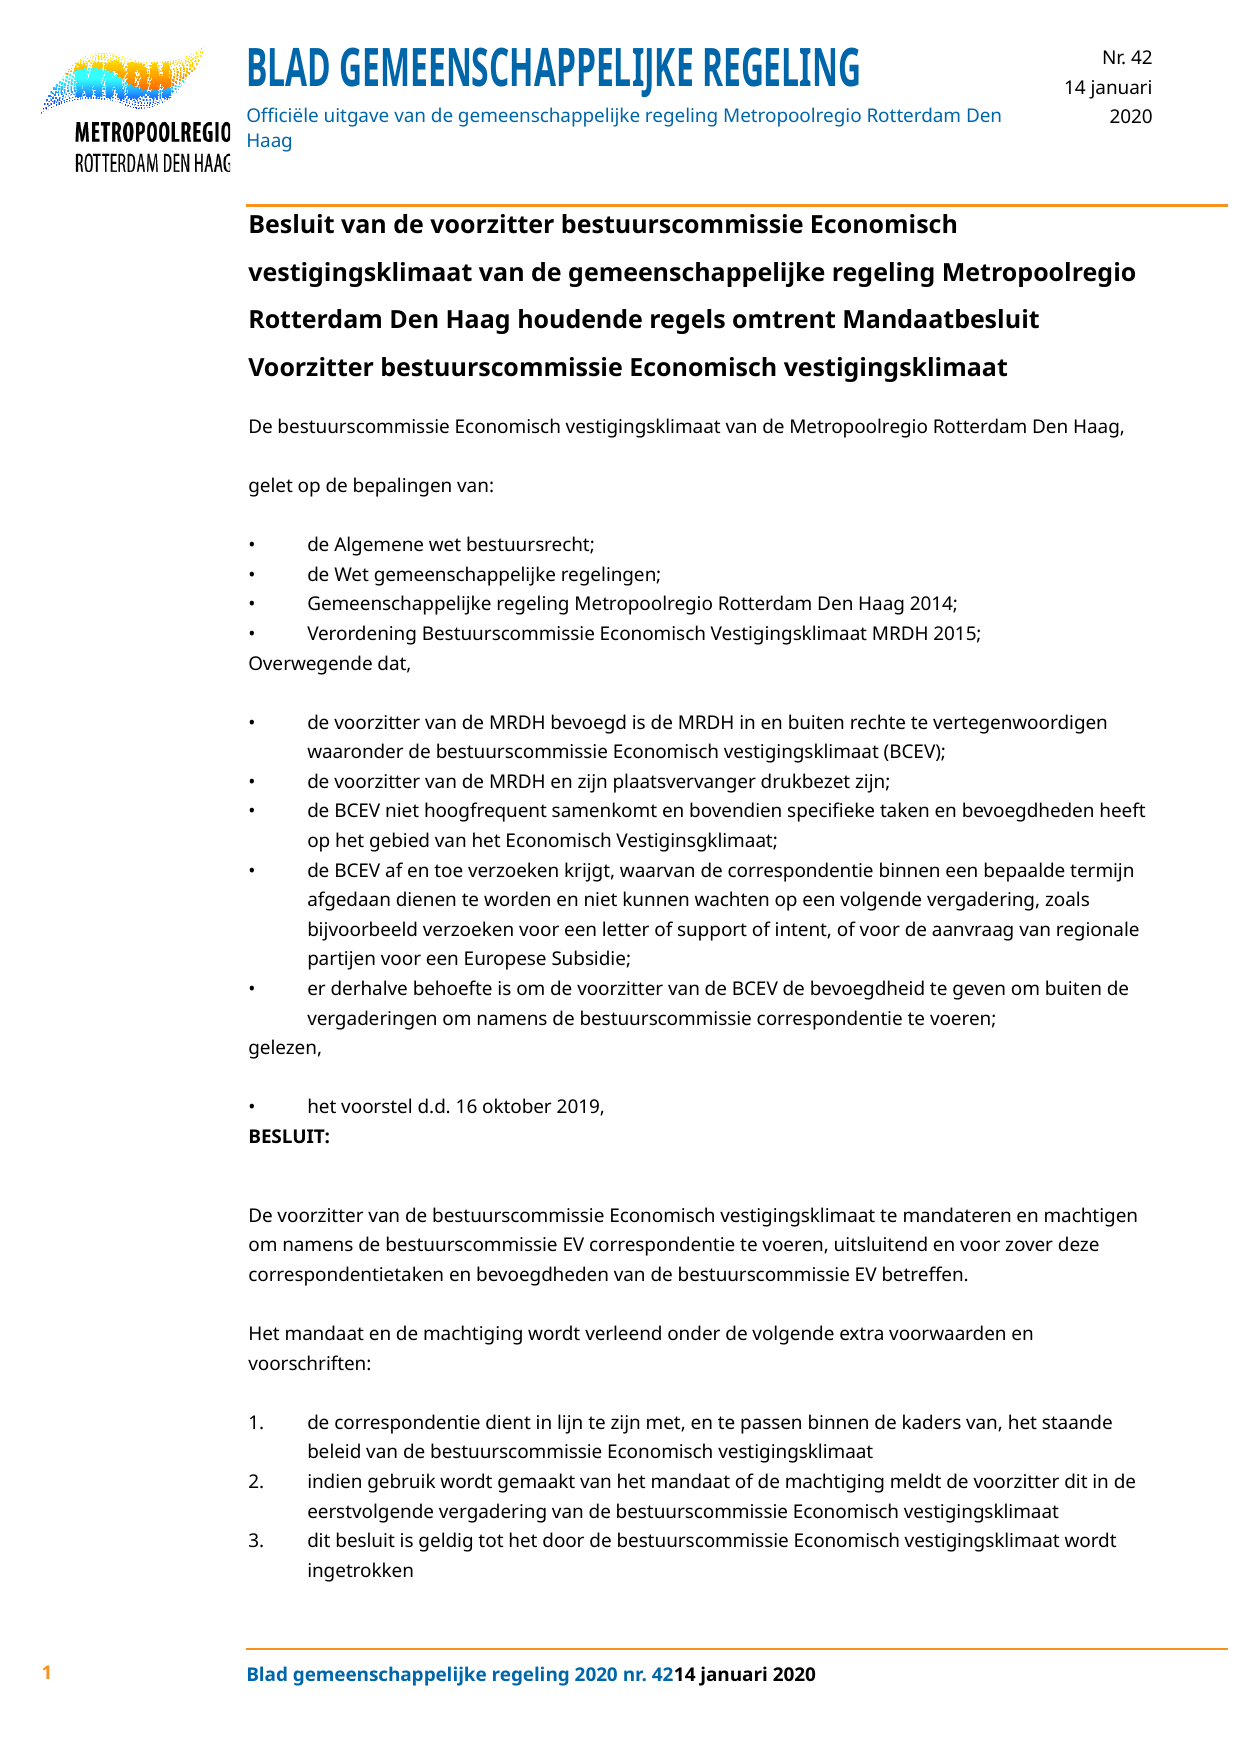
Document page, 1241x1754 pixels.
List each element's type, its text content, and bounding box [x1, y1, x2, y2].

picture [41, 47, 231, 172]
list de voorzitter van de MRDH en zijn plaatsvervanger drukbezet zijn; [248, 768, 1152, 794]
list de BCEV af en toe verzoeken krijgt, waarvan de correspondentie binnen een bepaalde termijn afgedaan dienen te worden en niet kunnen wachten op een volgende vergadering, zoals bijvoorbeeld verzoeken voor een letter of support of intent, of voor de aanvraag van regionale partijen voor een Europese Subsidie; [248, 857, 1152, 971]
text De voorzitter van de bestuurscommissie Economisch vestigingsklimaat te mandateren en machtigen om namens de bestuurscommissie EV correspondentie te voeren, uitsluitend en voor zover deze correspondentietaken en bevoegdheden van de bestuurscommissie EV betreffen. [248, 1202, 1152, 1287]
text Besluit van de voorzitter bestuurscommissie Economisch vestigingsklimaat van de gemeenschappelijke regeling Metropoolregio Rotterdam Den Haag houdende regels omtrent Mandaatbesluit Voorzitter bestuurscommissie Economisch vestigingsklimaat [248, 207, 1152, 384]
list de Algemene wet bestuursrecht; [248, 531, 1152, 557]
list indien gebruik wordt gemaakt van het mandaat of de machtiging meldt de voorzitter dit in de eerstvolgende vergadering van de bestuurscommissie Economisch vestigingsklimaat [248, 1468, 1152, 1523]
list dit besluit is geldig tot het door de bestuurscommissie Economisch vestigingsklimaat wordt ingetrokken [248, 1527, 1152, 1583]
text gelet op de bepalingen van: [248, 472, 1152, 498]
list de BCEV niet hoogfrequent samenkomt en bovendien specifieke taken en bevoegdheden heeft op het gebied van het Economisch Vestiginsgklimaat; [248, 798, 1152, 853]
text Overwegende dat, [248, 650, 1152, 676]
list het voorstel d.d. 16 oktober 2019, [248, 1093, 1152, 1119]
list Gemeenschappelijke regeling Metropoolregio Rotterdam Den Haag 2014; [248, 591, 1152, 616]
text De bestuurscommissie Economisch vestigingsklimaat van de Metropoolregio Rotterdam Den Haag, [248, 413, 1152, 439]
list Verordening Bestuurscommissie Economisch Vestigingsklimaat MRDH 2015; [248, 620, 1152, 646]
list de voorzitter van de MRDH bevoegd is de MRDH in en buiten rechte te vertegenwoordigen waaronder de bestuurscommissie Economisch vestigingsklimaat (BCEV); [248, 709, 1152, 764]
list er derhalve behoefte is om de voorzitter van de BCEV de bevoegdheid te geven om buiten de vergaderingen om namens de bestuurscommissie correspondentie te voeren; [248, 975, 1152, 1031]
text BESLUIT: [248, 1123, 1152, 1149]
list de Wet gemeenschappelijke regelingen; [248, 561, 1152, 587]
list de correspondentie dient in lijn te zijn met, en te passen binnen de kaders van, het staande beleid van de bestuurscommissie Economisch vestigingsklimaat [248, 1409, 1152, 1464]
text gelezen, [248, 1034, 1152, 1060]
text Het mandaat en de machtiging wordt verleend onder de volgende extra voorwaarden en voorschriften: [248, 1320, 1152, 1376]
